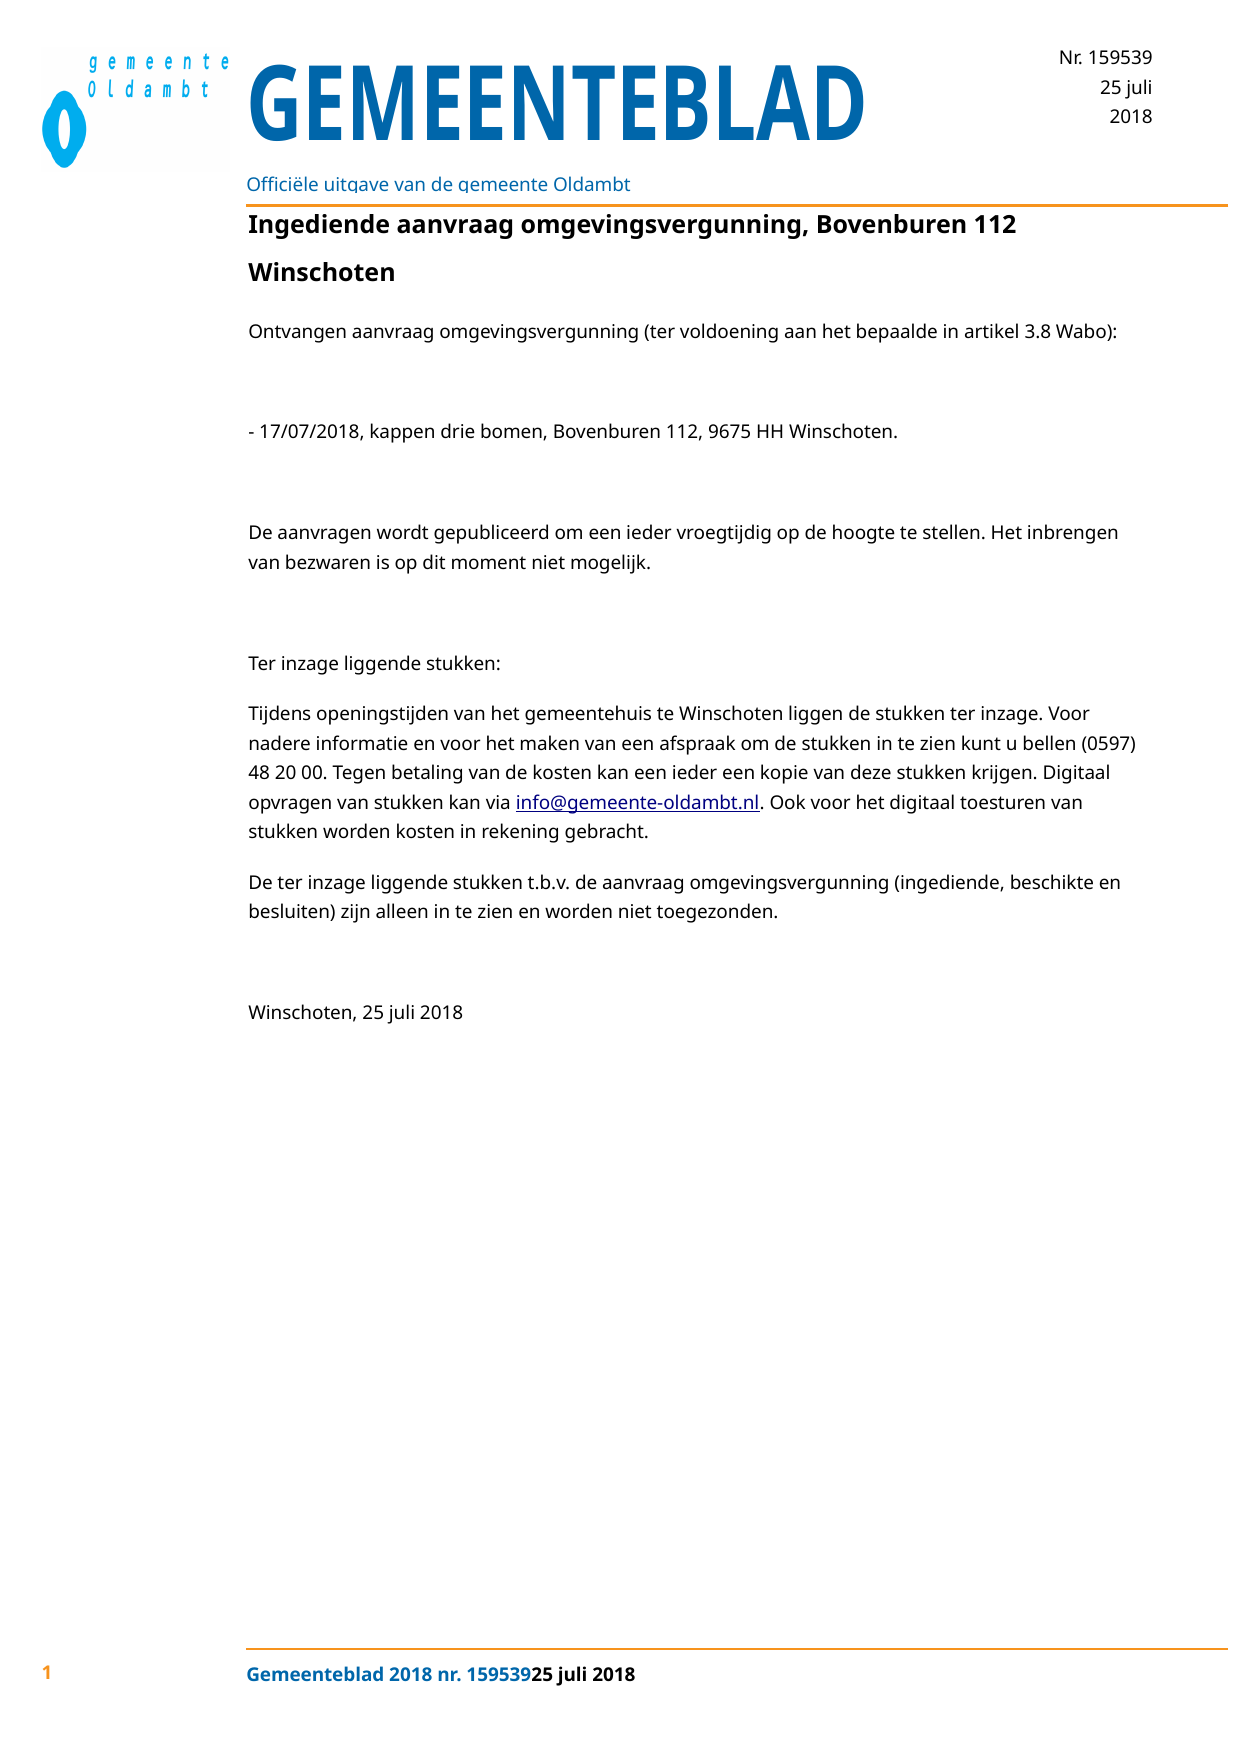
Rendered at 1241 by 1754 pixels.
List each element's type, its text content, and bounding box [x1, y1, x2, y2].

text Tijdens openingstijden van het gemeentehuis te Winschoten liggen de stukken ter inzage. Voor nadere informatie en voor het maken van een afspraak om de stukken in te zien kunt u bellen (0597) 48 20 00. Tegen betaling van de kosten kan een ieder een kopie van deze stukken krijgen. Digitaal opvragen van stukken kan via info@gemeente-oldambt.nl. Ook voor het digitaal toesturen van stukken worden kosten in rekening gebracht. [248, 700, 1152, 844]
text - 17/07/2018, kappen drie bomen, Bovenburen 112, 9675 HH Winschoten. [248, 419, 1152, 444]
text De ter inzage liggende stukken t.b.v. de aanvraag omgevingsvergunning (ingediende, beschikte en besluiten) zijn alleen in te zien en worden niet toegezonden. [248, 869, 1152, 924]
text Ter inzage liggende stukken: [248, 650, 1152, 676]
picture [41, 47, 231, 172]
text De aanvragen wordt gepubliceerd om een ieder vroegtijdig op de hoogte te stellen. Het inbrengen van bezwaren is op dit moment niet mogelijk. [248, 519, 1152, 575]
text Ingediende aanvraag omgevingsvergunning, Bovenburen 112 Winschoten [248, 207, 1152, 288]
text Ontvangen aanvraag omgevingsvergunning (ter voldoening aan het bepaalde in artikel 3.8 Wabo): [248, 318, 1152, 344]
text Winschoten, 25 juli 2018 [248, 999, 1152, 1025]
